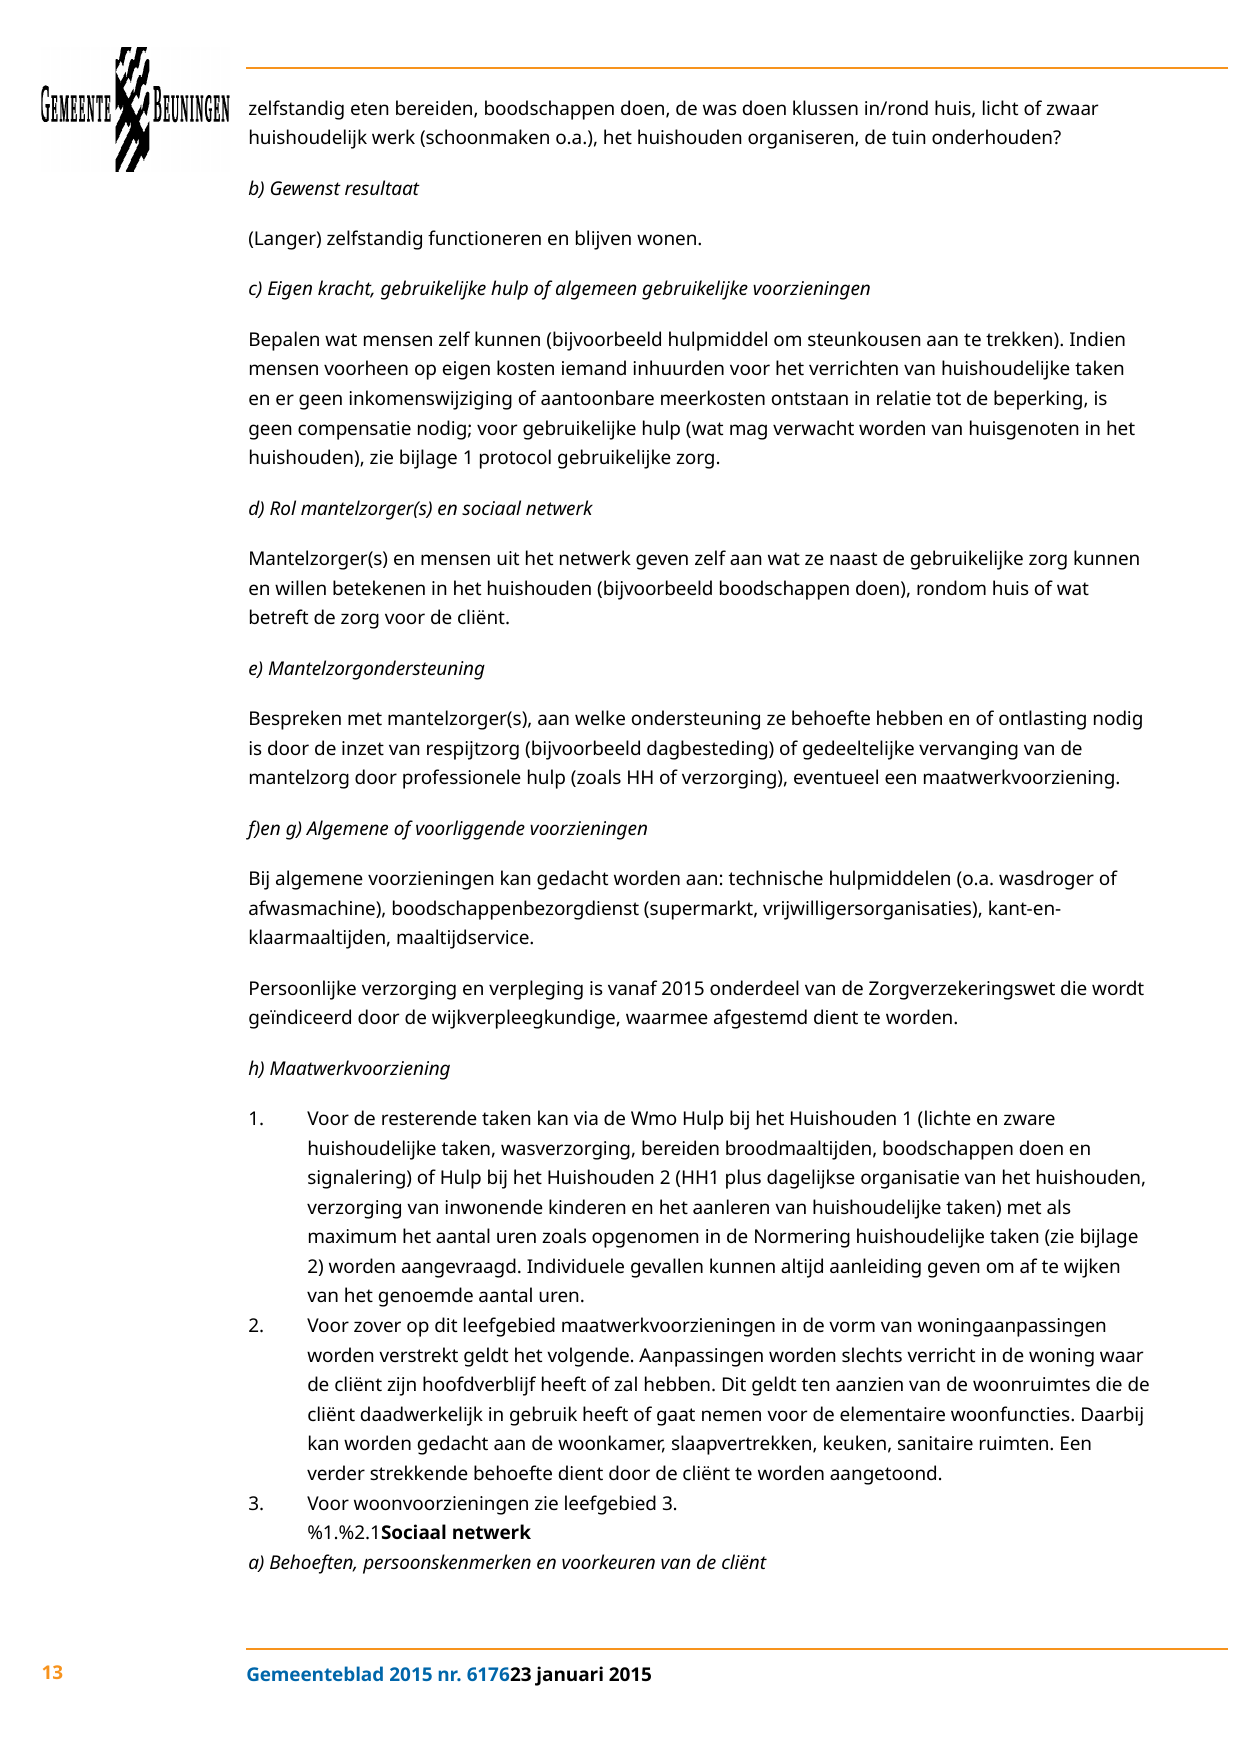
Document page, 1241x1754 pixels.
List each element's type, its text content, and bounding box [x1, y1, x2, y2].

text Mantelzorger(s) en mensen uit het netwerk geven zelf aan wat ze naast de gebruikelijke zorg kunnen en willen betekenen in het huishouden (bijvoorbeeld boodschappen doen), rondom huis of wat betreft de zorg voor de cliënt. [248, 545, 1152, 630]
text e) Mantelzorgondersteuning [248, 655, 1152, 681]
text h) Maatwerkvoorziening [248, 1055, 1152, 1081]
picture [41, 47, 231, 172]
text zelfstandig eten bereiden, boodschappen doen, de was doen klussen in/rond huis, licht of zwaar huishoudelijk werk (schoonmaken o.a.), het huishouden organiseren, de tuin onderhouden? [248, 95, 1152, 150]
text a) Behoeften, persoonskenmerken en voorkeuren van de cliënt [248, 1549, 1152, 1575]
text Bespreken met mantelzorger(s), aan welke ondersteuning ze behoefte hebben en of ontlasting nodig is door de inzet van respijtzorg (bijvoorbeeld dagbesteding) of gedeeltelijke vervanging van de mantelzorg door professionele hulp (zoals HH of verzorging), eventueel een maatwerkvoorziening. [248, 705, 1152, 790]
list Voor de resterende taken kan via de Wmo Hulp bij het Huishouden 1 (lichte en zware huishoudelijke taken, wasverzorging, bereiden broodmaaltijden, boodschappen doen en signalering) of Hulp bij het Huishouden 2 (HH1 plus dagelijkse organisatie van het huishouden, verzorging van inwonende kinderen en het aanleren van huishoudelijke taken) met als maximum het aantal uren zoals opgenomen in de Normering huishoudelijke taken (zie bijlage 2) worden aangevraagd. Individuele gevallen kunnen altijd aanleiding geven om af te wijken van het genoemde aantal uren. [248, 1105, 1152, 1308]
list Voor zover op dit leefgebied maatwerkvoorzieningen in de vorm van woningaanpassingen worden verstrekt geldt het volgende. Aanpassingen worden slechts verricht in de woning waar de cliënt zijn hoofdverblijf heeft of zal hebben. Dit geldt ten aanzien van de woonruimtes die de cliënt daadwerkelijk in gebruik heeft of gaat nemen voor de elementaire woonfuncties. Daarbij kan worden gedacht aan de woonkamer, slaapvertrekken, keuken, sanitaire ruimten. Een verder strekkende behoefte dient door de cliënt te worden aangetoond. [248, 1312, 1152, 1486]
text f)en g) Algemene of voorliggende voorzieningen [248, 815, 1152, 841]
text Bepalen wat mensen zelf kunnen (bijvoorbeeld hulpmiddel om steunkousen aan te trekken). Indien mensen voorheen op eigen kosten iemand inhuurden voor het verrichten van huishoudelijke taken en er geen inkomenswijziging of aantoonbare meerkosten ontstaan in relatie tot de beperking, is geen compensatie nodig; voor gebruikelijke hulp (wat mag verwacht worden van huisgenoten in het huishouden), zie bijlage 1 protocol gebruikelijke zorg. [248, 326, 1152, 470]
text d) Rol mantelzorger(s) en sociaal netwerk [248, 495, 1152, 521]
text b) Gewenst resultaat [248, 175, 1152, 201]
text c) Eigen kracht, gebruikelijke hulp of algemeen gebruikelijke voorzieningen [248, 276, 1152, 301]
text Bij algemene voorzieningen kan gedacht worden aan: technische hulpmiddelen (o.a. wasdroger of afwasmachine), boodschappenbezorgdienst (supermarkt, vrijwilligersorganisaties), kant-en-klaarmaaltijden, maaltijdservice. [248, 865, 1152, 950]
text (Langer) zelfstandig functioneren en blijven wonen. [248, 225, 1152, 251]
list Voor woonvoorzieningen zie leefgebied 3. [248, 1490, 1152, 1516]
list %1.%2.1Sociaal netwerk [248, 1519, 1152, 1545]
text Persoonlijke verzorging en verpleging is vanaf 2015 onderdeel van de Zorgverzekeringswet die wordt geïndiceerd door de wijkverpleegkundige, waarmee afgestemd dient te worden. [248, 975, 1152, 1030]
